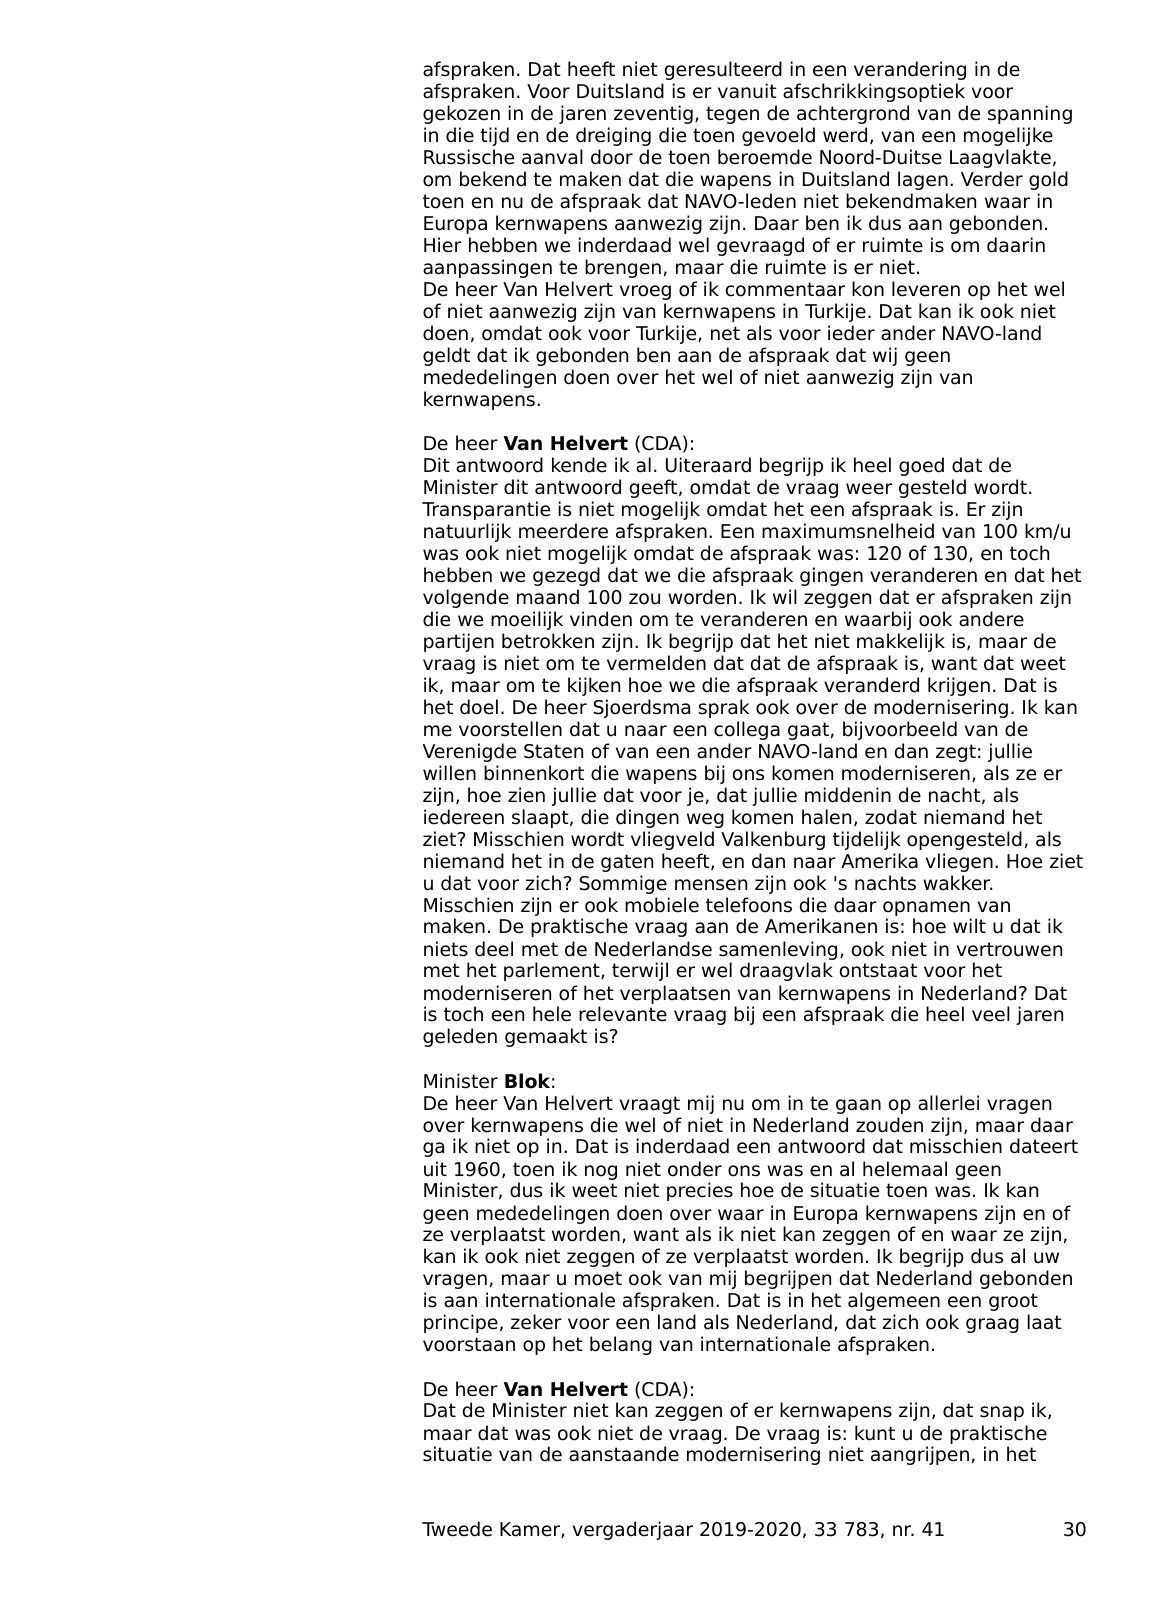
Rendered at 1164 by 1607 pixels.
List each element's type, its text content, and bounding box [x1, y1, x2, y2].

text De heer Van Helvert (CDA): [422, 1378, 1087, 1400]
text Minister Blok: [422, 1071, 1087, 1092]
text afspraken. Dat heeft niet geresulteerd in een verandering in de afspraken. Voor Duitsland is er vanuit afschrikkingsoptiek voor gekozen in de jaren zeventig, tegen de achtergrond van de spanning in die tijd en de dreiging die toen gevoeld werd, van een mogelijke Russische aanval door de toen beroemde Noord-Duitse Laagvlakte, om bekend te maken dat die wapens in Duitsland lagen. Verder gold toen en nu de afspraak dat NAVO-leden niet bekendmaken waar in Europa kernwapens aanwezig zijn. Daar ben ik dus aan gebonden. Hier hebben we inderdaad wel gevraagd of er ruimte is om daarin aanpassingen te brengen, maar die ruimte is er niet. [422, 59, 1087, 279]
text Dit antwoord kende ik al. Uiteraard begrijp ik heel goed dat de Minister dit antwoord geeft, omdat de vraag weer gesteld wordt. Transparantie is niet mogelijk omdat het een afspraak is. Er zijn natuurlijk meerdere afspraken. Een maximumsnelheid van 100 km/u was ook niet mogelijk omdat de afspraak was: 120 of 130, en toch hebben we gezegd dat we die afspraak gingen veranderen en dat het volgende maand 100 zou worden. Ik wil zeggen dat er afspraken zijn die we moeilijk vinden om te veranderen en waarbij ook andere partijen betrokken zijn. Ik begrijp dat het niet makkelijk is, maar de vraag is niet om te vermelden dat dat de afspraak is, want dat weet ik, maar om te kijken hoe we die afspraak veranderd krijgen. Dat is het doel. De heer Sjoerdsma sprak ook over de modernisering. Ik kan me voorstellen dat u naar een collega gaat, bijvoorbeeld van de Verenigde Staten of van een ander NAVO-land en dan zegt: jullie willen binnenkort die wapens bij ons komen moderniseren, als ze er zijn, hoe zien jullie dat voor je, dat jullie middenin de nacht, als iedereen slaapt, die dingen weg komen halen, zodat niemand het ziet? Misschien wordt vliegveld Valkenburg tijdelijk opengesteld, als niemand het in de gaten heeft, en dan naar Amerika vliegen. Hoe ziet u dat voor zich? Sommige mensen zijn ook 's nachts wakker. Misschien zijn er ook mobiele telefoons die daar opnamen van maken. De praktische vraag aan de Amerikanen is: hoe wilt u dat ik niets deel met de Nederlandse samenleving, ook niet in vertrouwen met het parlement, terwijl er wel draagvlak ontstaat voor het moderniseren of het verplaatsen van kernwapens in Nederland? Dat is toch een hele relevante vraag bij een afspraak die heel veel jaren geleden gemaakt is? [422, 455, 1087, 1048]
text De heer Van Helvert (CDA): [422, 433, 1087, 455]
text Dat de Minister niet kan zeggen of er kernwapens zijn, dat snap ik, maar dat was ook niet de vraag. De vraag is: kunt u de praktische situatie van de aanstaande modernisering niet aangrijpen, in het [422, 1400, 1087, 1466]
text De heer Van Helvert vraagt mij nu om in te gaan op allerlei vragen over kernwapens die wel of niet in Nederland zouden zijn, maar daar ga ik niet op in. Dat is inderdaad een antwoord dat misschien dateert uit 1960, toen ik nog niet onder ons was en al helemaal geen Minister, dus ik weet niet precies hoe de situatie toen was. Ik kan geen mededelingen doen over waar in Europa kernwapens zijn en of ze verplaatst worden, want als ik niet kan zeggen of en waar ze zijn, kan ik ook niet zeggen of ze verplaatst worden. Ik begrijp dus al uw vragen, maar u moet ook van mij begrijpen dat Nederland gebonden is aan internationale afspraken. Dat is in het algemeen een groot principe, zeker voor een land als Nederland, dat zich ook graag laat voorstaan op het belang van internationale afspraken. [422, 1092, 1087, 1356]
text De heer Van Helvert vroeg of ik commentaar kon leveren op het wel of niet aanwezig zijn van kernwapens in Turkije. Dat kan ik ook niet doen, omdat ook voor Turkije, net als voor ieder ander NAVO-land geldt dat ik gebonden ben aan de afspraak dat wij geen mededelingen doen over het wel of niet aanwezig zijn van kernwapens. [422, 279, 1087, 411]
